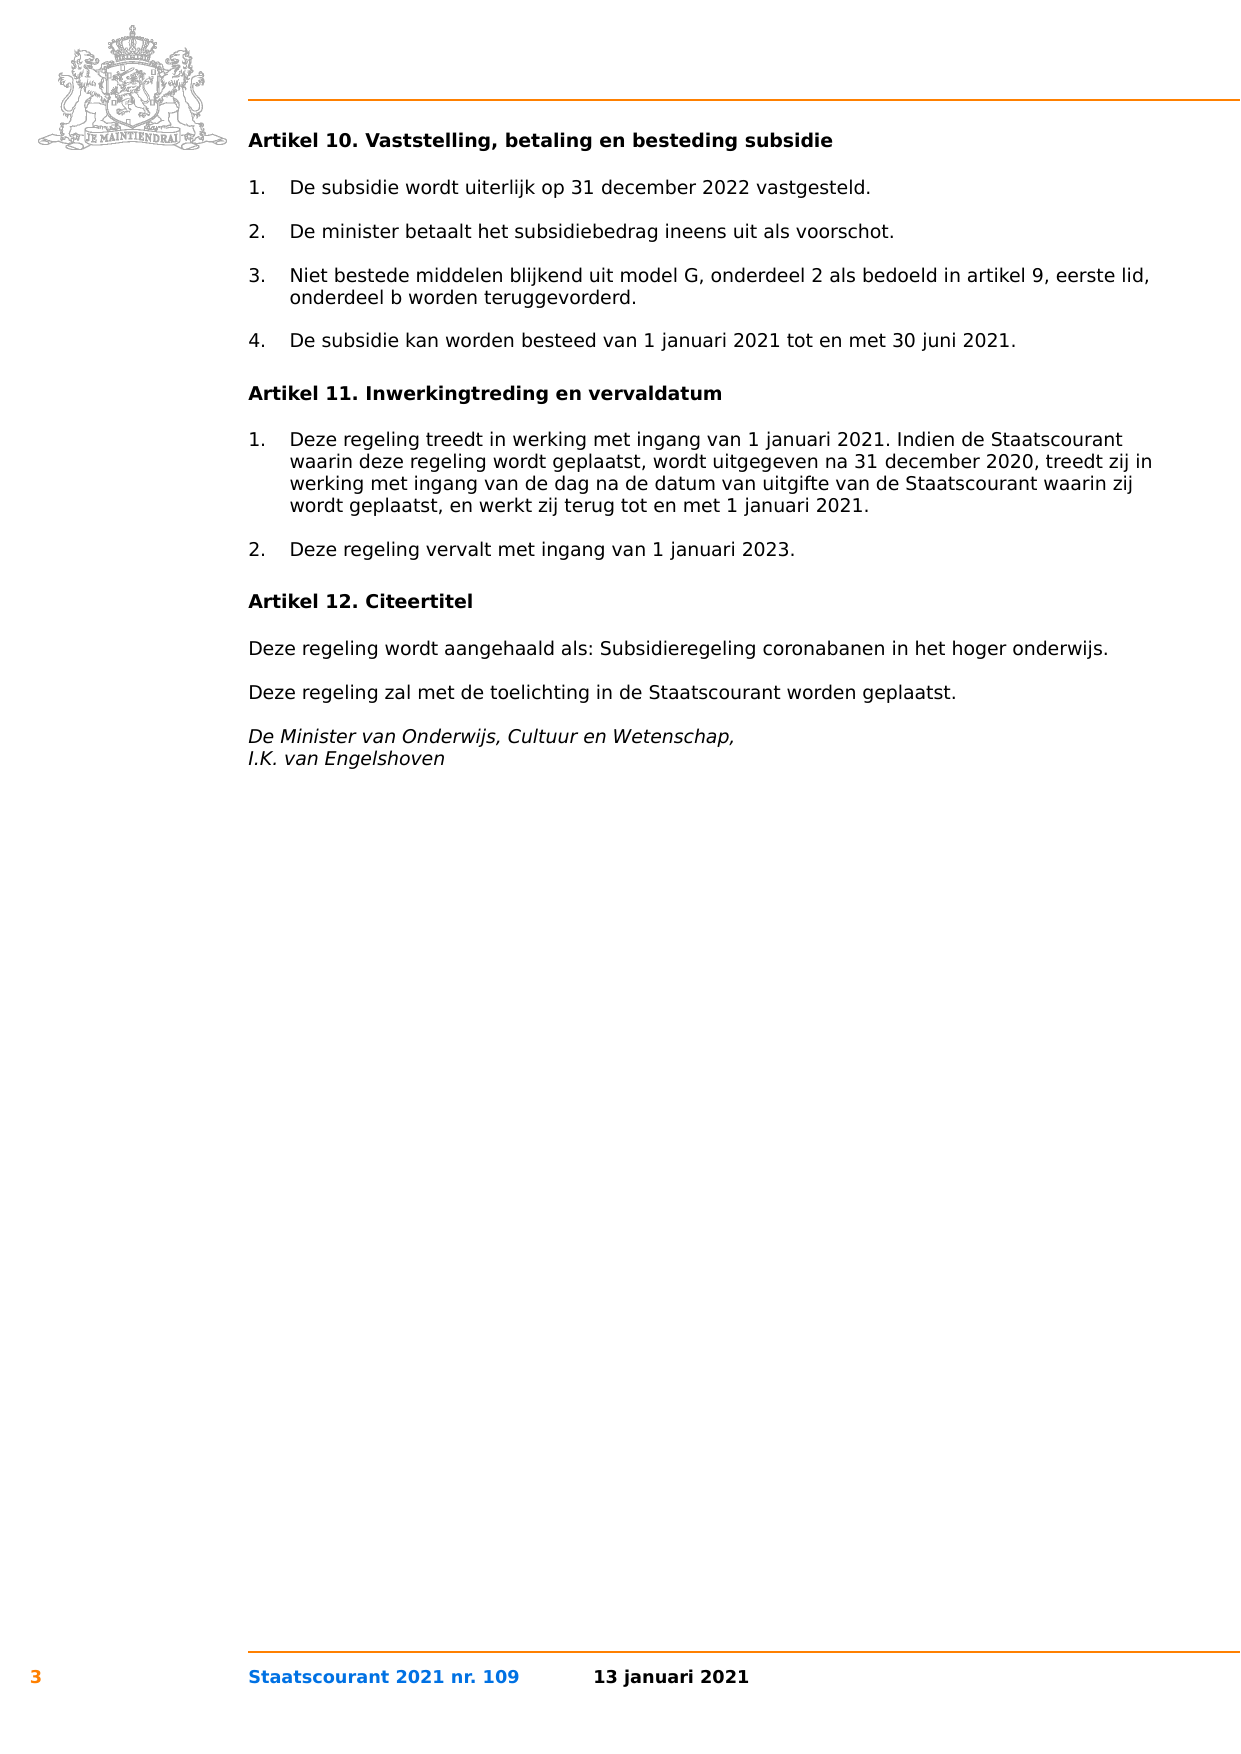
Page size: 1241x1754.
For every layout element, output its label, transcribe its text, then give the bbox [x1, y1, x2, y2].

text 1. Deze regeling treedt in werking met ingang van 1 januari 2021. Indien de Staatscourant waarin deze regeling wordt geplaatst, wordt uitgegeven na 31 december 2020, treedt zij in werking met ingang van de dag na de datum van uitgifte van de Staatscourant waarin zij wordt geplaatst, en werkt zij terug tot en met 1 januari 2021. [248, 429, 1163, 517]
picture [38, 25, 227, 150]
text Deze regeling zal met de toelichting in de Staatscourant worden geplaatst. [248, 682, 1163, 704]
text 2. Deze regeling vervalt met ingang van 1 januari 2023. [248, 539, 1163, 561]
text Deze regeling wordt aangehaald als: Subsidieregeling coronabanen in het hoger onderwijs. [248, 638, 1163, 660]
text 1. De subsidie wordt uiterlijk op 31 december 2022 vastgesteld. [248, 177, 1163, 199]
text De Minister van Onderwijs, Cultuur en Wetenschap, I.K. van Engelshoven [248, 726, 1163, 770]
subtitle Artikel 11. Inwerkingtreding en vervaldatum [248, 382, 1163, 404]
text 3. Niet bestede middelen blijkend uit model G, onderdeel 2 als bedoeld in artikel 9, eerste lid, onderdeel b worden teruggevorderd. [248, 264, 1163, 308]
subtitle Artikel 10. Vaststelling, betaling en besteding subsidie [248, 130, 1163, 152]
text 4. De subsidie kan worden besteed van 1 januari 2021 tot en met 30 juni 2021. [248, 330, 1163, 352]
subtitle Artikel 12. Citeertitel [248, 591, 1163, 613]
text 2. De minister betaalt het subsidiebedrag ineens uit als voorschot. [248, 221, 1163, 243]
